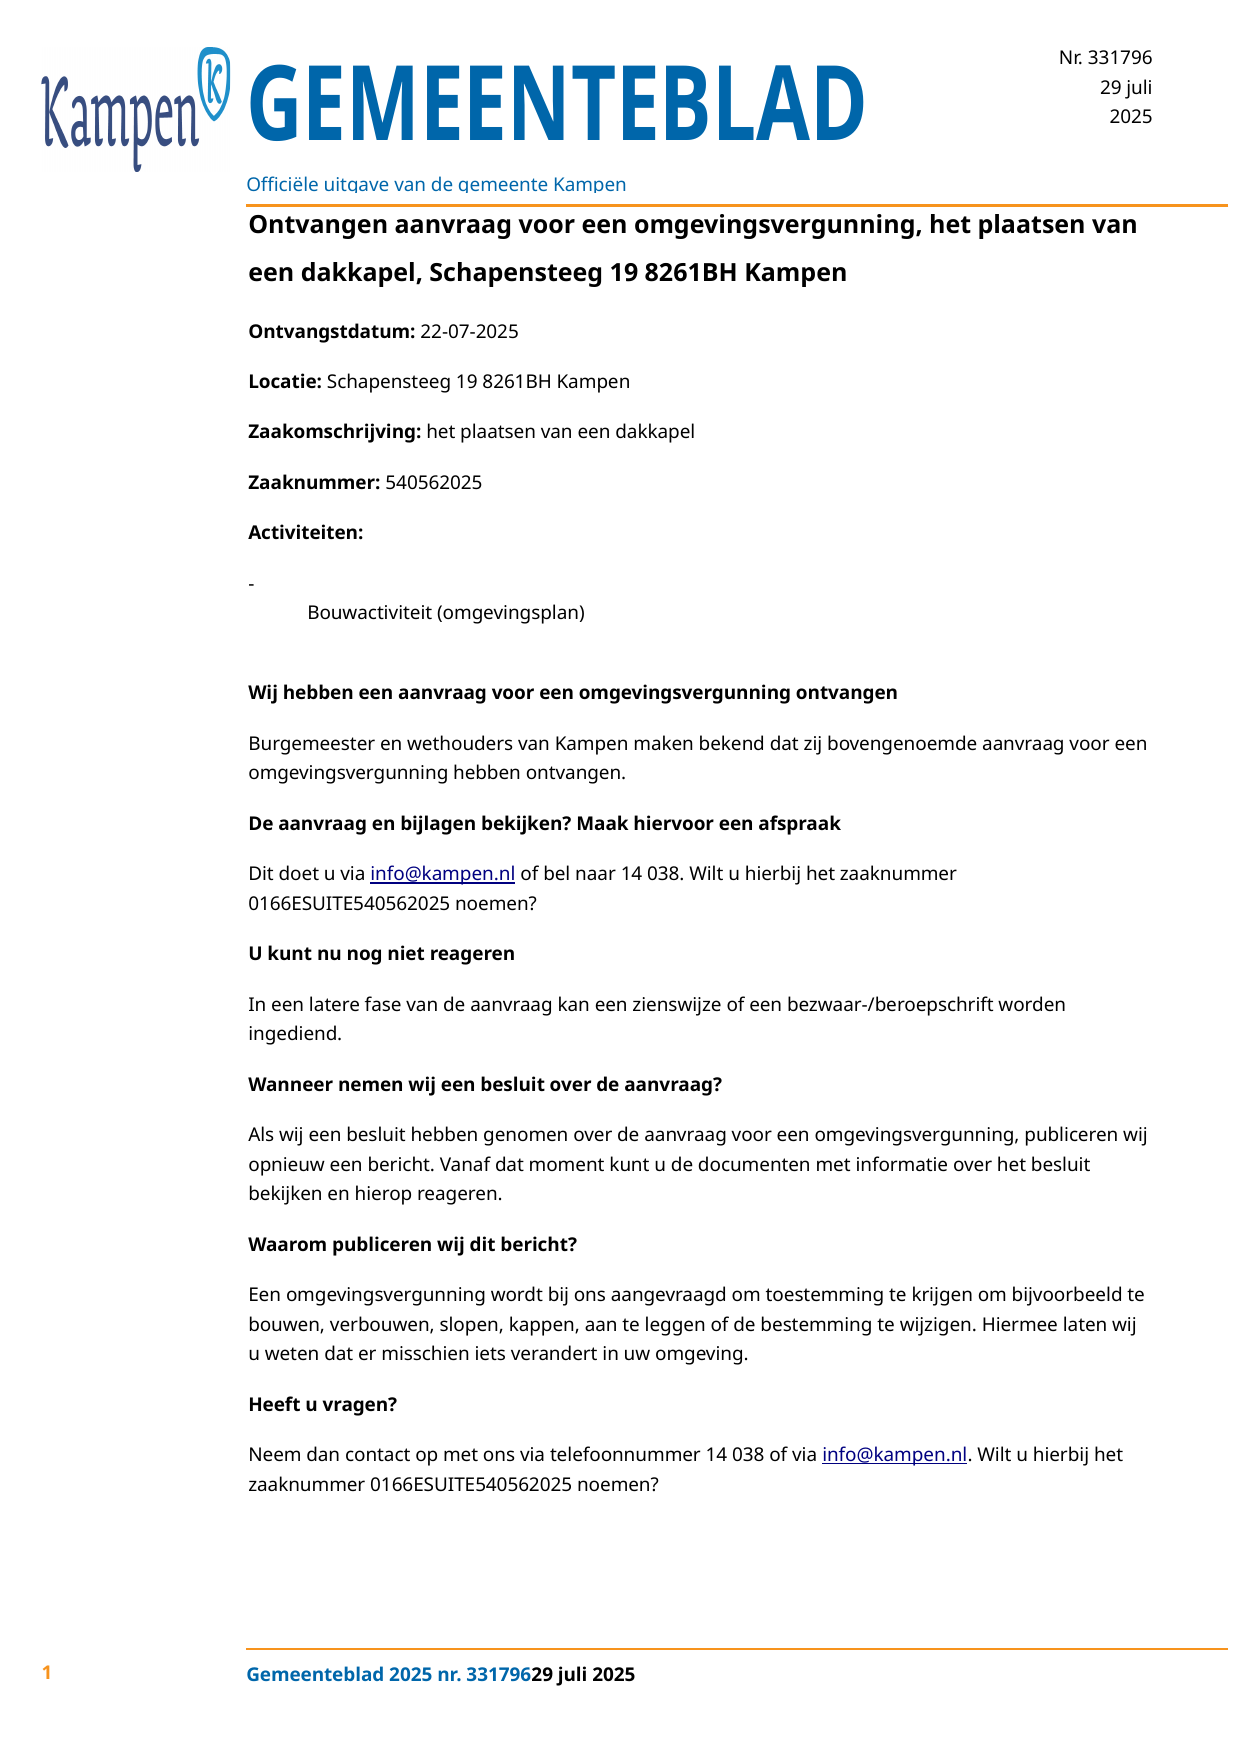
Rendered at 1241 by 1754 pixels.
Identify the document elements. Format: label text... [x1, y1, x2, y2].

text Neem dan contact op met ons via telefoonnummer 14 038 of via info@kampen.nl. Wilt u hierbij het zaaknummer 0166ESUITE540562025 noemen? [248, 1441, 1152, 1497]
text In een latere fase van de aanvraag kan een zienswijze of een bezwaar-/beroepschrift worden ingediend. [248, 991, 1152, 1046]
text Locatie: Schapensteeg 19 8261BH Kampen [248, 368, 1152, 394]
text Zaakomschrijving: het plaatsen van een dakkapel [248, 419, 1152, 444]
text Wanneer nemen wij een besluit over de aanvraag? [248, 1071, 1152, 1097]
text Dit doet u via info@kampen.nl of bel naar 14 038. Wilt u hierbij het zaaknummer 0166ESUITE540562025 noemen? [248, 860, 1152, 916]
text Burgemeester en wethouders van Kampen maken bekend dat zij bovengenoemde aanvraag voor een omgevingsvergunning hebben ontvangen. [248, 730, 1152, 785]
text Als wij een besluit hebben genomen over de aanvraag voor een omgevingsvergunning, publiceren wij opnieuw een bericht. Vanaf dat moment kunt u de documenten met informatie over het besluit bekijken en hierop reageren. [248, 1121, 1152, 1206]
text Een omgevingsvergunning wordt bij ons aangevraagd om toestemming te krijgen om bijvoorbeeld te bouwen, verbouwen, slopen, kappen, aan te leggen of de bestemming te wijzigen. Hiermee laten wij u weten dat er misschien iets verandert in uw omgeving. [248, 1281, 1152, 1366]
list Bouwactiviteit (omgevingsplan) [248, 599, 1152, 625]
text Heeft u vragen? [248, 1391, 1152, 1417]
text Waarom publiceren wij dit bericht? [248, 1231, 1152, 1257]
text Activiteiten: [248, 519, 1152, 545]
text Wij hebben een aanvraag voor een omgevingsvergunning ontvangen [248, 679, 1152, 705]
text Ontvangen aanvraag voor een omgevingsvergunning, het plaatsen van een dakkapel, Schapensteeg 19 8261BH Kampen [248, 207, 1152, 288]
text U kunt nu nog niet reageren [248, 940, 1152, 966]
text Zaaknummer: 540562025 [248, 469, 1152, 495]
text De aanvraag en bijlagen bekijken? Maak hiervoor een afspraak [248, 810, 1152, 836]
text Ontvangstdatum: 22-07-2025 [248, 318, 1152, 344]
picture [41, 47, 231, 172]
